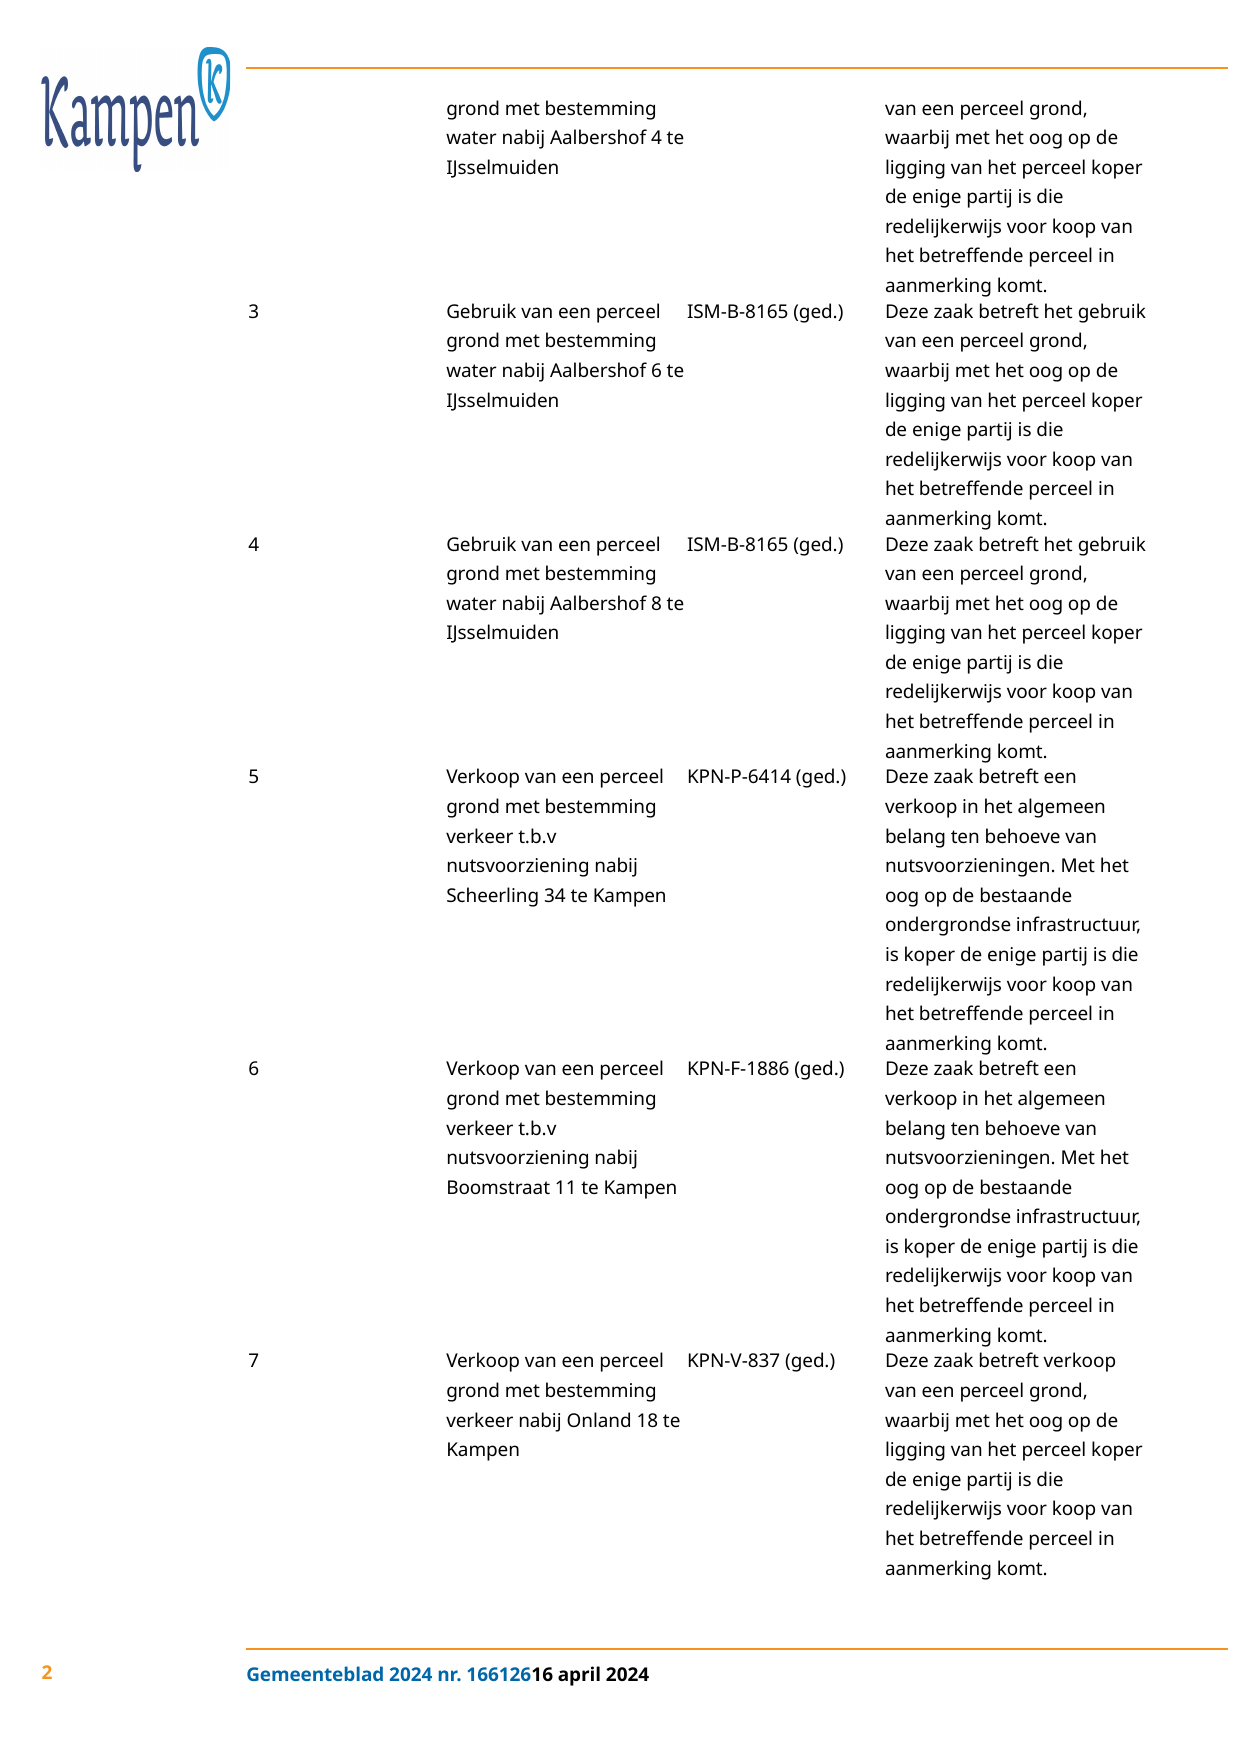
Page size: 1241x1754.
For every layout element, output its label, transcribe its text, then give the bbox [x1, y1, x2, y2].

table_cell 3 [248, 298, 446, 531]
table_cell Deze zaak betreft het gebruik van een perceel grond, waarbij met het oog op de ligging van het perceel koper de enige partij is die redelijkerwijs voor koop van het betreffende perceel in aanmerking komt. [885, 298, 1152, 531]
table_cell [248, 95, 446, 298]
table_cell Deze zaak betreft het gebruik van een perceel grond, waarbij met het oog op de ligging van het perceel koper de enige partij is die redelijkerwijs voor koop van het betreffende perceel in aanmerking komt. [885, 531, 1152, 764]
picture [41, 47, 231, 172]
table_cell Gebruik van een perceel grond met bestemming water nabij Aalbershof 6 te IJsselmuiden [446, 298, 687, 531]
table_cell KPN-F-1886 (ged.) [687, 1056, 885, 1348]
table_cell ISM-B-8165 (ged.) [687, 298, 885, 531]
table_cell ISM-B-8165 (ged.) [687, 531, 885, 764]
table_cell KPN-V-837 (ged.) [687, 1348, 885, 1580]
table_cell [687, 95, 885, 298]
table_cell KPN-P-6414 (ged.) [687, 764, 885, 1056]
table_cell Deze zaak betreft verkoop van een perceel grond, waarbij met het oog op de ligging van het perceel koper de enige partij is die redelijkerwijs voor koop van het betreffende perceel in aanmerking komt. [885, 1348, 1152, 1580]
table_cell Verkoop van een perceel grond met bestemming verkeer nabij Onland 18 te Kampen [446, 1348, 687, 1580]
table_cell Deze zaak betreft een verkoop in het algemeen belang ten behoeve van nutsvoorzieningen. Met het oog op de bestaande ondergrondse infrastructuur, is koper de enige partij is die redelijkerwijs voor koop van het betreffende perceel in aanmerking komt. [885, 764, 1152, 1056]
table_cell Verkoop van een perceel grond met bestemming verkeer t.b.v nutsvoorziening nabij Scheerling 34 te Kampen [446, 764, 687, 1056]
table_cell Gebruik van een perceel grond met bestemming water nabij Aalbershof 8 te IJsselmuiden [446, 531, 687, 764]
table_cell Deze zaak betreft een verkoop in het algemeen belang ten behoeve van nutsvoorzieningen. Met het oog op de bestaande ondergrondse infrastructuur, is koper de enige partij is die redelijkerwijs voor koop van het betreffende perceel in aanmerking komt. [885, 1056, 1152, 1348]
table_cell grond met bestemming water nabij Aalbershof 4 te IJsselmuiden [446, 95, 687, 298]
table_cell van een perceel grond, waarbij met het oog op de ligging van het perceel koper de enige partij is die redelijkerwijs voor koop van het betreffende perceel in aanmerking komt. [885, 95, 1152, 298]
table_cell Verkoop van een perceel grond met bestemming verkeer t.b.v nutsvoorziening nabij Boomstraat 11 te Kampen [446, 1056, 687, 1348]
table_cell 5 [248, 764, 446, 1056]
table_cell 7 [248, 1348, 446, 1580]
table_cell 4 [248, 531, 446, 764]
table_cell 6 [248, 1056, 446, 1348]
